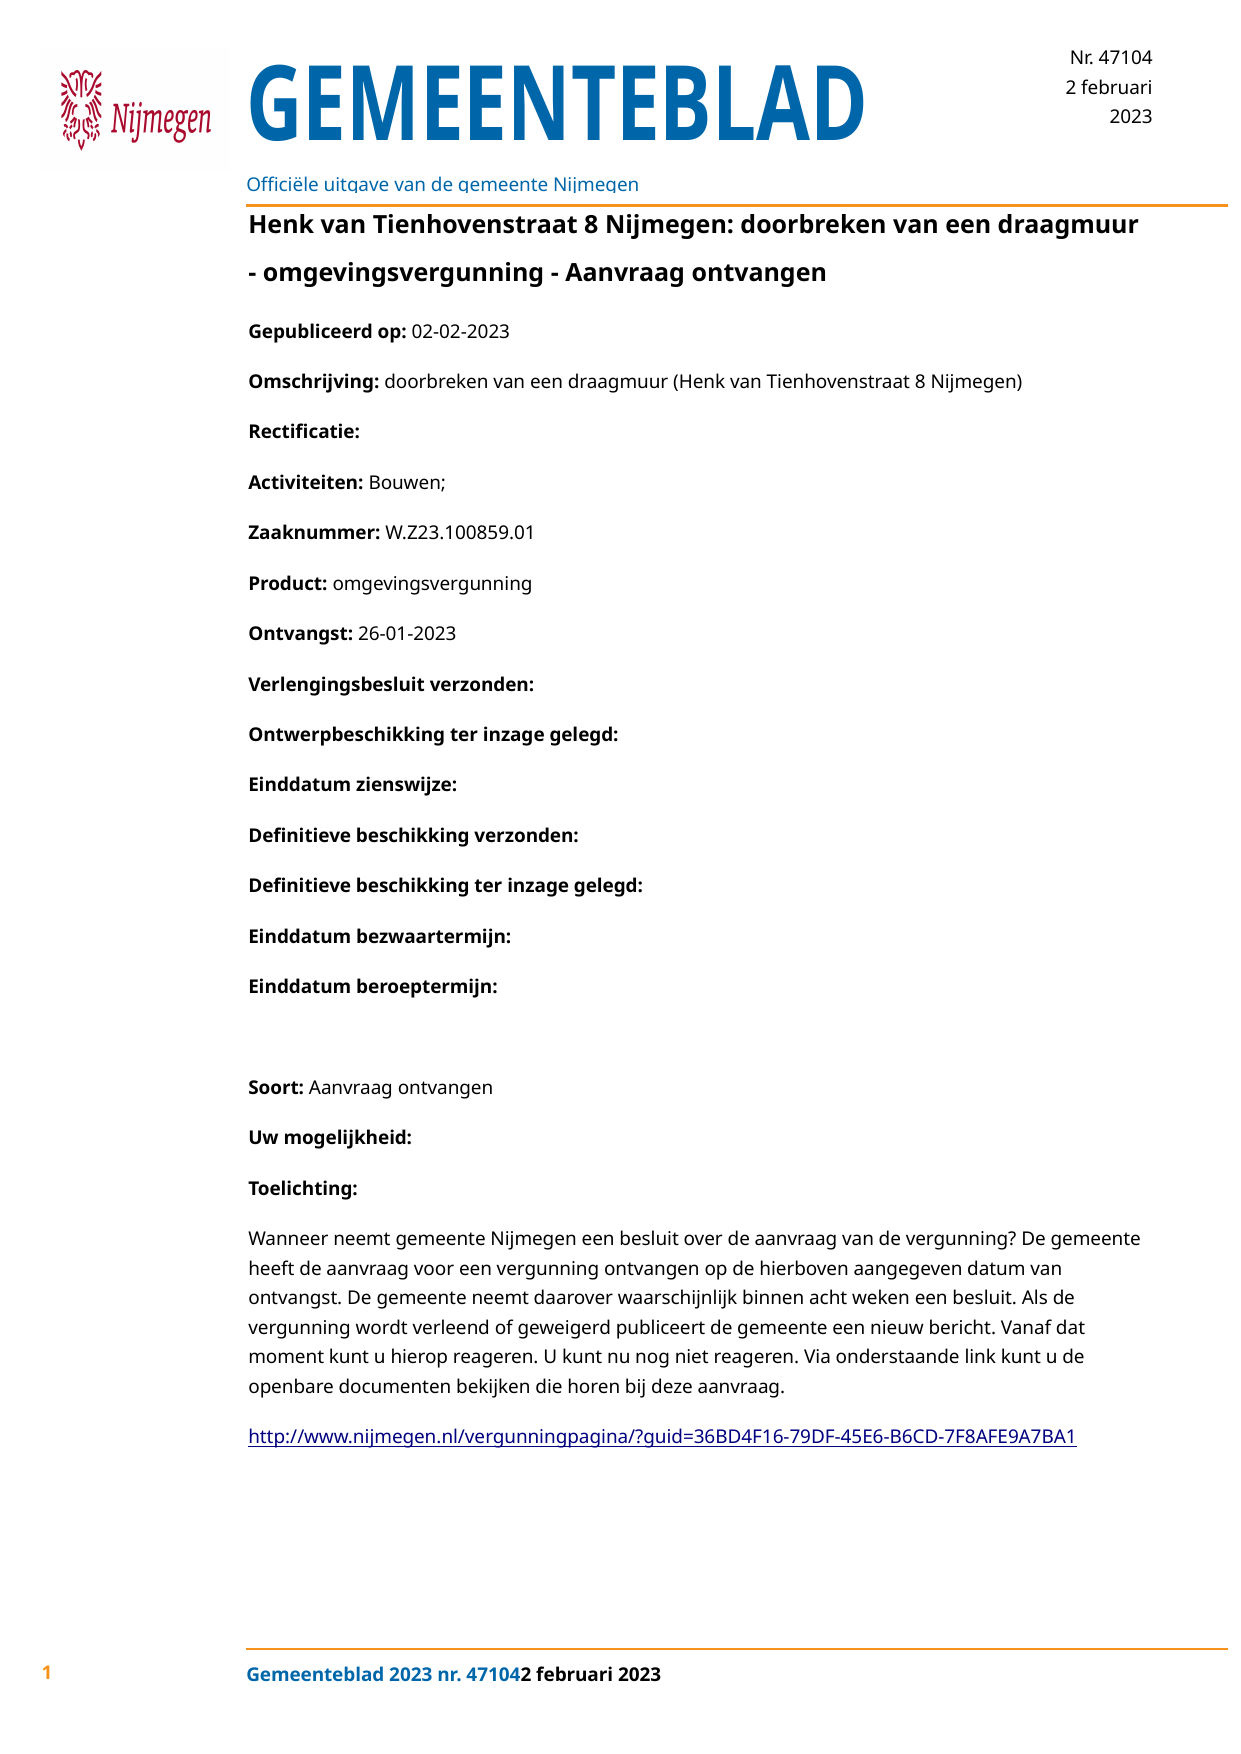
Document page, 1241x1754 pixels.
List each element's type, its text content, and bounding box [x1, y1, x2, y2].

text Product: omgevingsvergunning [248, 570, 1152, 596]
text Verlengingsbesluit verzonden: [248, 671, 1152, 697]
text Zaaknummer: W.Z23.100859.01 [248, 519, 1152, 545]
text Ontvangst: 26-01-2023 [248, 620, 1152, 646]
text Omschrijving: doorbreken van een draagmuur (Henk van Tienhovenstraat 8 Nijmegen) [248, 368, 1152, 394]
picture [41, 47, 231, 172]
text Einddatum beroeptermijn: [248, 973, 1152, 999]
text Einddatum bezwaartermijn: [248, 923, 1152, 949]
text Definitieve beschikking ter inzage gelegd: [248, 872, 1152, 898]
text Uw mogelijkheid: [248, 1124, 1152, 1150]
text Activiteiten: Bouwen; [248, 469, 1152, 495]
text Gepubliceerd op: 02-02-2023 [248, 318, 1152, 344]
text Definitieve beschikking verzonden: [248, 822, 1152, 848]
text http://www.nijmegen.nl/vergunningpagina/?guid=36BD4F16-79DF-45E6-B6CD-7F8AFE9A7BA1 [248, 1424, 1152, 1449]
text Rectificatie: [248, 419, 1152, 444]
text Wanneer neemt gemeente Nijmegen een besluit over de aanvraag van de vergunning? De gemeente heeft de aanvraag voor een vergunning ontvangen op de hierboven aangegeven datum van ontvangst. De gemeente neemt daarover waarschijnlijk binnen acht weken een besluit. Als de vergunning wordt verleend of geweigerd publiceert de gemeente een nieuw bericht. Vanaf dat moment kunt u hierop reageren. U kunt nu nog niet reageren. Via onderstaande link kunt u de openbare documenten bekijken die horen bij deze aanvraag. [248, 1225, 1152, 1399]
text Henk van Tienhovenstraat 8 Nijmegen: doorbreken van een draagmuur - omgevingsvergunning - Aanvraag ontvangen [248, 207, 1152, 288]
text Soort: Aanvraag ontvangen [248, 1074, 1152, 1100]
text Toelichting: [248, 1175, 1152, 1201]
text Ontwerpbeschikking ter inzage gelegd: [248, 721, 1152, 747]
text Einddatum zienswijze: [248, 772, 1152, 797]
